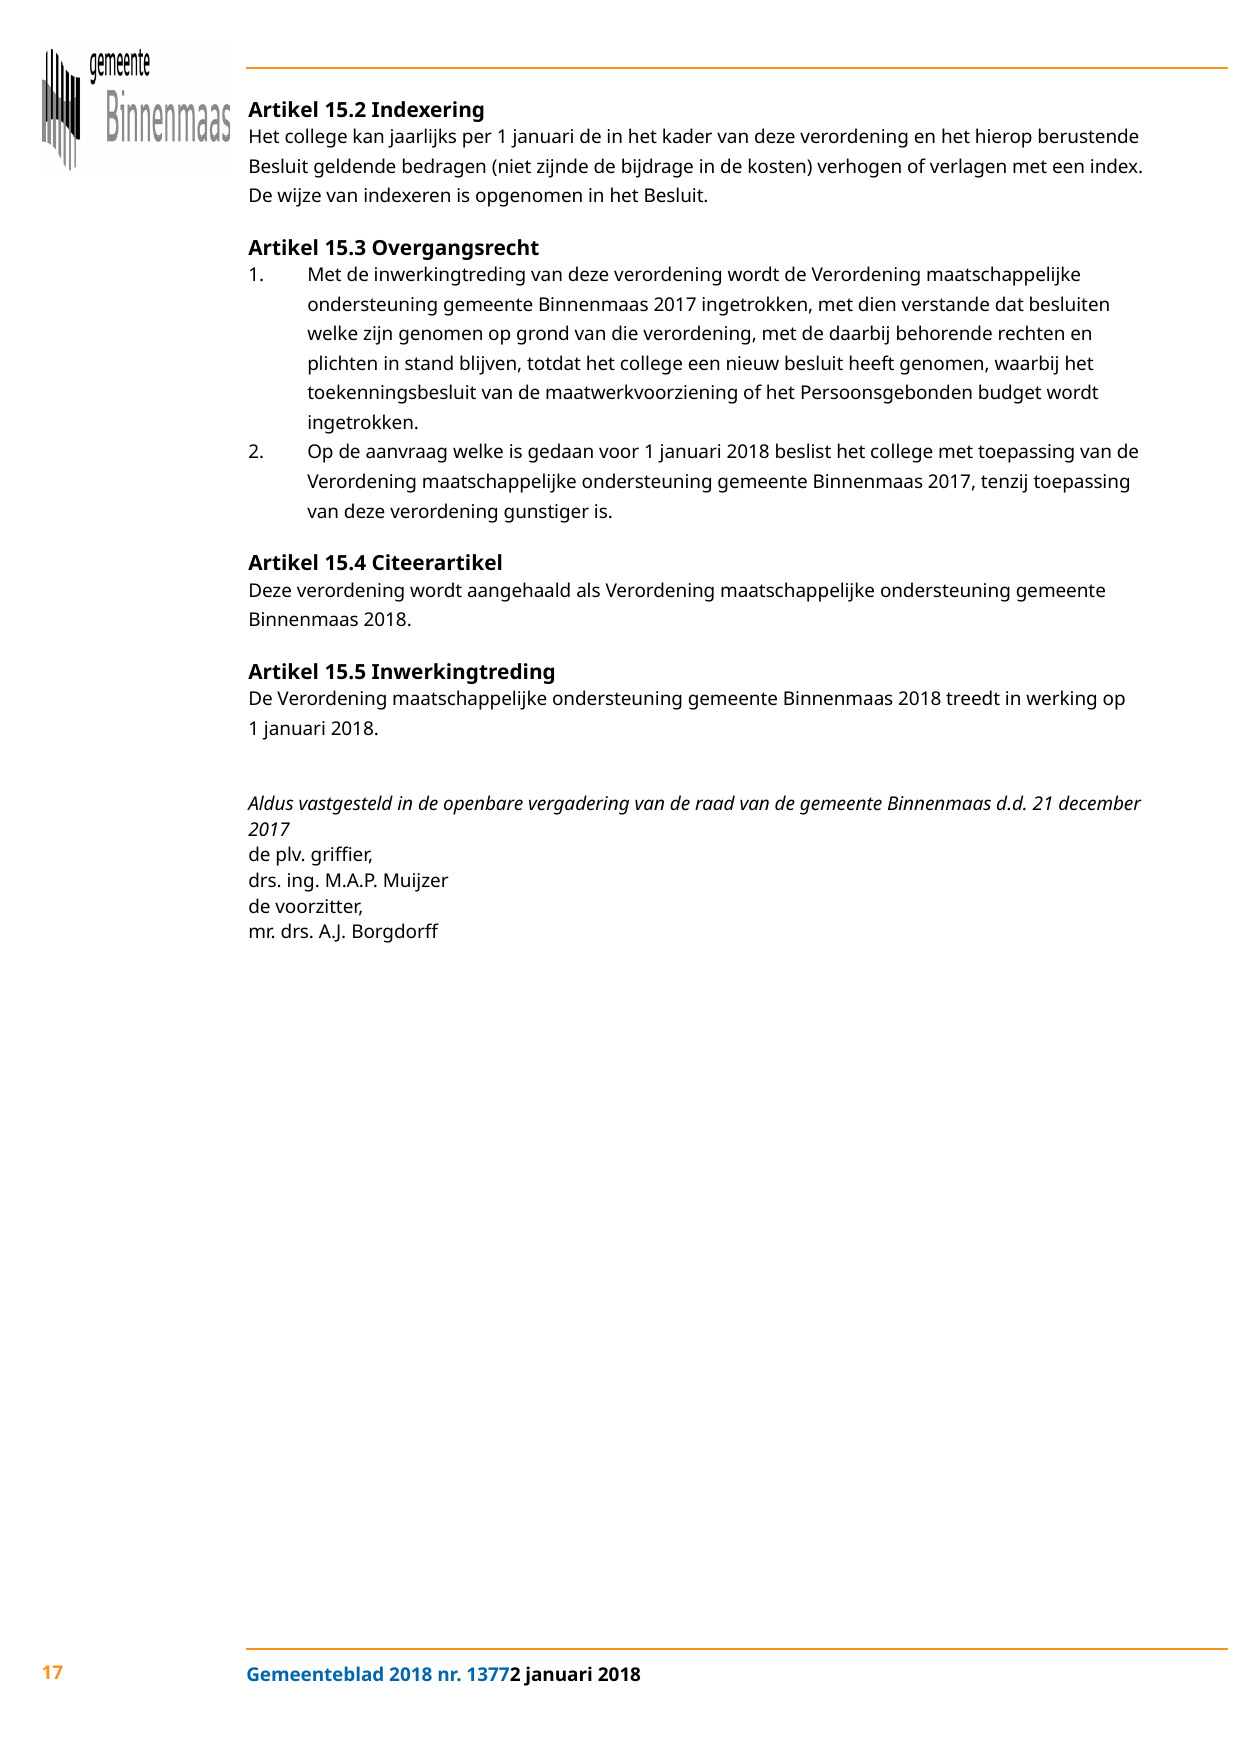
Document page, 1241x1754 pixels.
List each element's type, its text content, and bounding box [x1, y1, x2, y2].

text Aldus vastgesteld in de openbare vergadering van de raad van de gemeente Binnenmaas d.d. 21 december 2017 [248, 790, 1152, 841]
text drs. ing. M.A.P. Muijzer [248, 867, 1152, 893]
picture [41, 47, 231, 172]
text Artikel 15.2 Indexering [248, 95, 1152, 123]
text de voorzitter, [248, 893, 1152, 919]
text De Verordening maatschappelijke ondersteuning gemeente Binnenmaas 2018 treedt in werking op 1 januari 2018. [248, 685, 1152, 741]
text de plv. griffier, [248, 841, 1152, 867]
text Artikel 15.3 Overgangsrecht [248, 233, 1152, 261]
text Artikel 15.5 Inwerkingtreding [248, 657, 1152, 685]
text Deze verordening wordt aangehaald als Verordening maatschappelijke ondersteuning gemeente Binnenmaas 2018. [248, 577, 1152, 632]
text Het college kan jaarlijks per 1 januari de in het kader van deze verordening en het hierop berustende Besluit geldende bedragen (niet zijnde de bijdrage in de kosten) verhogen of verlagen met een index. De wijze van indexeren is opgenomen in het Besluit. [248, 123, 1152, 208]
text Artikel 15.4 Citeerartikel [248, 548, 1152, 577]
list Op de aanvraag welke is gedaan voor 1 januari 2018 beslist het college met toepassing van de Verordening maatschappelijke ondersteuning gemeente Binnenmaas 2017, tenzij toepassing van deze verordening gunstiger is. [248, 439, 1152, 524]
list Met de inwerkingtreding van deze verordening wordt de Verordening maatschappelijke ondersteuning gemeente Binnenmaas 2017 ingetrokken, met dien verstande dat besluiten welke zijn genomen op grond van die verordening, met de daarbij behorende rechten en plichten in stand blijven, totdat het college een nieuw besluit heeft genomen, waarbij het toekenningsbesluit van de maatwerkvoorziening of het Persoonsgebonden budget wordt ingetrokken. [248, 261, 1152, 435]
text mr. drs. A.J. Borgdorff [248, 919, 1152, 944]
